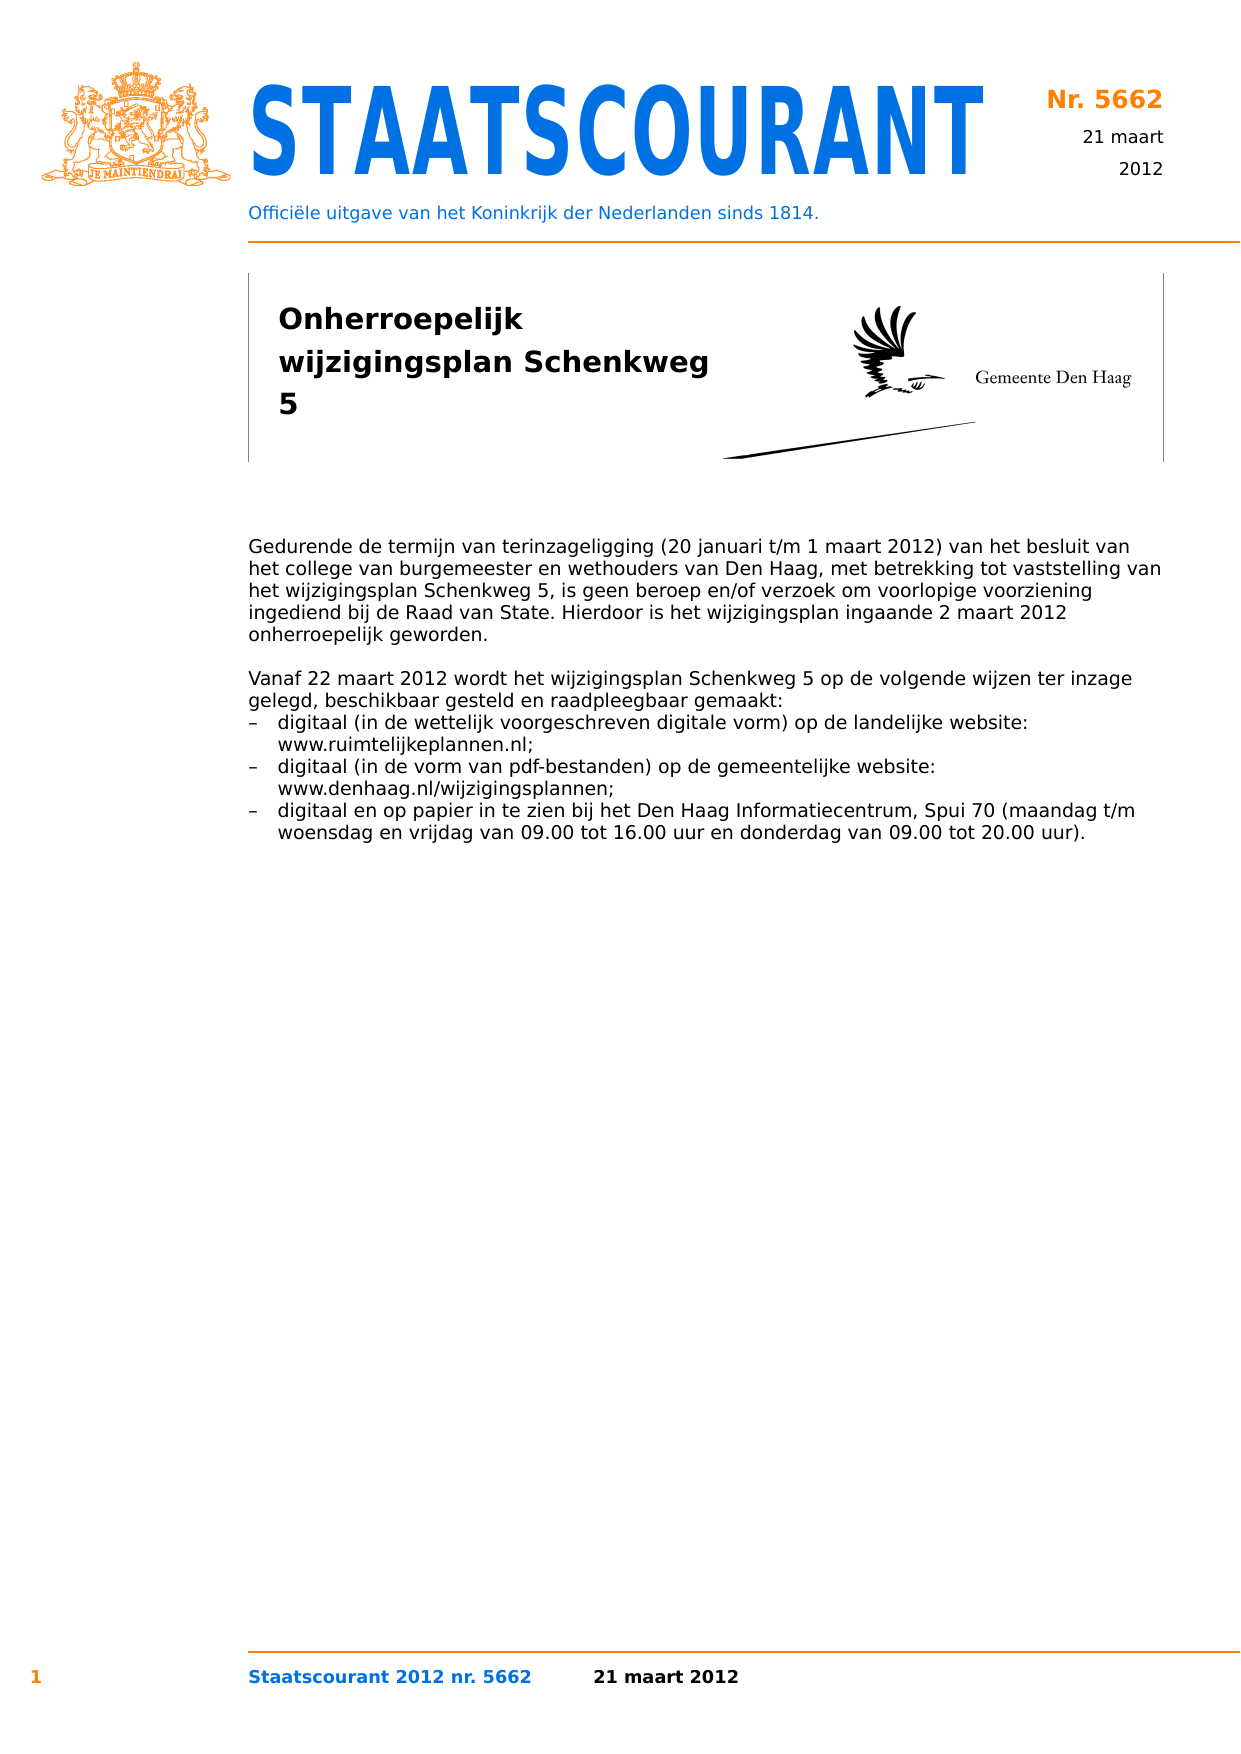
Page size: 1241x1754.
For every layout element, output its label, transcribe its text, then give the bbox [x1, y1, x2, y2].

text – digitaal (in de wettelijk voorgeschreven digitale vorm) op de landelijke website: www.ruimtelijkeplannen.nl; [248, 712, 1163, 756]
text – digitaal (in de vorm van pdf-bestanden) op de gemeentelijke website: www.denhaag.nl/wijzigingsplannen; [248, 756, 1163, 800]
text Vanaf 22 maart 2012 wordt het wijzigingsplan Schenkweg 5 op de volgende wijzen ter inzage gelegd, beschikbaar gesteld en raadpleegbaar gemaakt: [248, 668, 1163, 712]
table_header [25, 62, 248, 241]
table_header Nr. 5662 [998, 62, 1240, 121]
table_cell Officiële uitgave van het Koninkrijk der Nederlanden sinds 1814. [248, 203, 1240, 241]
text Gedurende de termijn van terinzageligging (20 januari t/m 1 maart 2012) van het besluit van het college van burgemeester en wethouders van Den Haag, met betrekking tot vaststelling van het wijzigingsplan Schenkweg 5, is geen beroep en/of verzoek om voorlopige voorziening ingediend bij de Raad van State. Hierdoor is het wijzigingsplan ingaande 2 maart 2012 onherroepelijk geworden. [248, 536, 1163, 646]
subtitle Onherroepelijk wijzigingsplan Schenkweg 5 [249, 273, 1163, 462]
text – digitaal en op papier in te zien bij het Den Haag Informatiecentrum, Spui 70 (maandag t/m woensdag en vrijdag van 09.00 tot 16.00 uur en donderdag van 09.00 tot 20.00 uur). [248, 800, 1163, 844]
table_cell 21 maart [998, 121, 1240, 153]
table_cell 2012 [998, 153, 1240, 203]
table_header STAATSCOURANT [248, 62, 998, 203]
picture [720, 302, 1134, 462]
picture [41, 62, 231, 186]
